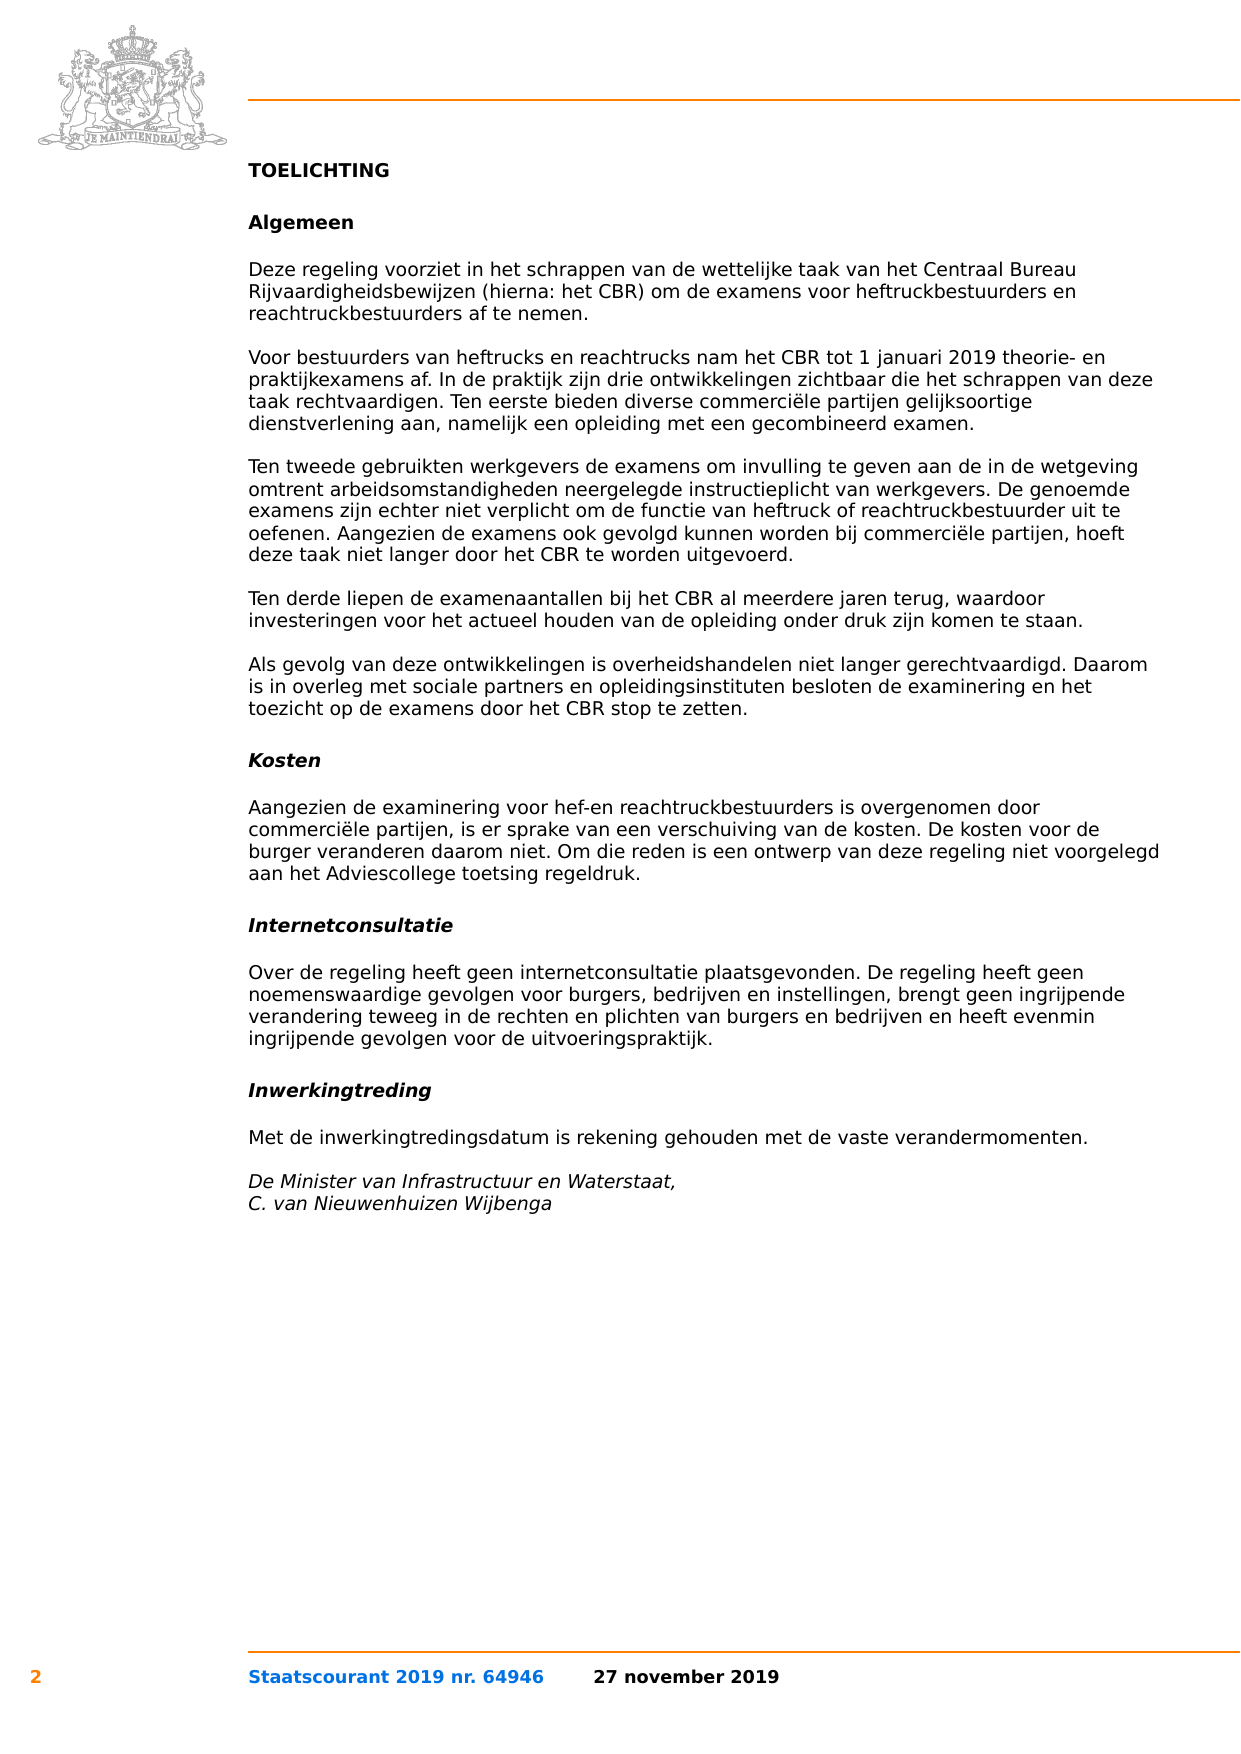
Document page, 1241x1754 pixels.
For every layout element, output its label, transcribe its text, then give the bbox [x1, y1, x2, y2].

text Aangezien de examinering voor hef-en reachtruckbestuurders is overgenomen door commerciële partijen, is er sprake van een verschuiving van de kosten. De kosten voor de burger veranderen daarom niet. Om die reden is een ontwerp van deze regeling niet voorgelegd aan het Adviescollege toetsing regeldruk. [248, 797, 1163, 885]
text Ten tweede gebruikten werkgevers de examens om invulling te geven aan de in de wetgeving omtrent arbeidsomstandigheden neergelegde instructieplicht van werkgevers. De genoemde examens zijn echter niet verplicht om de functie van heftruck of reachtruckbestuurder uit te oefenen. Aangezien de examens ook gevolgd kunnen worden bij commerciële partijen, hoeft deze taak niet langer door het CBR te worden uitgevoerd. [248, 456, 1163, 566]
text Ten derde liepen de examenaantallen bij het CBR al meerdere jaren terug, waardoor investeringen voor het actueel houden van de opleiding onder druk zijn komen te staan. [248, 588, 1163, 632]
subtitle Internetconsultatie [248, 915, 1163, 937]
text Als gevolg van deze ontwikkelingen is overheidshandelen niet langer gerechtvaardigd. Daarom is in overleg met sociale partners en opleidingsinstituten besloten de examinering en het toezicht op de examens door het CBR stop te zetten. [248, 654, 1163, 720]
text De Minister van Infrastructuur en Waterstaat, C. van Nieuwenhuizen Wijbenga [248, 1171, 1163, 1214]
text Met de inwerkingtredingsdatum is rekening gehouden met de vaste verandermomenten. [248, 1127, 1163, 1149]
subtitle TOELICHTING [248, 160, 1163, 182]
picture [38, 25, 227, 150]
text Over de regeling heeft geen internetconsultatie plaatsgevonden. De regeling heeft geen noemenswaardige gevolgen voor burgers, bedrijven en instellingen, brengt geen ingrijpende verandering teweeg in de rechten en plichten van burgers en bedrijven en heeft evenmin ingrijpende gevolgen voor de uitvoeringspraktijk. [248, 962, 1163, 1050]
text Deze regeling voorziet in het schrappen van de wettelijke taak van het Centraal Bureau Rijvaardigheidsbewijzen (hierna: het CBR) om de examens voor heftruckbestuurders en reachtruckbestuurders af te nemen. [248, 259, 1163, 325]
subtitle Inwerkingtreding [248, 1080, 1163, 1102]
subtitle Kosten [248, 750, 1163, 772]
text Voor bestuurders van heftrucks en reachtrucks nam het CBR tot 1 januari 2019 theorie- en praktijkexamens af. In de praktijk zijn drie ontwikkelingen zichtbaar die het schrappen van deze taak rechtvaardigen. Ten eerste bieden diverse commerciële partijen gelijksoortige dienstverlening aan, namelijk een opleiding met een gecombineerd examen. [248, 347, 1163, 434]
subtitle Algemeen [248, 212, 1163, 234]
